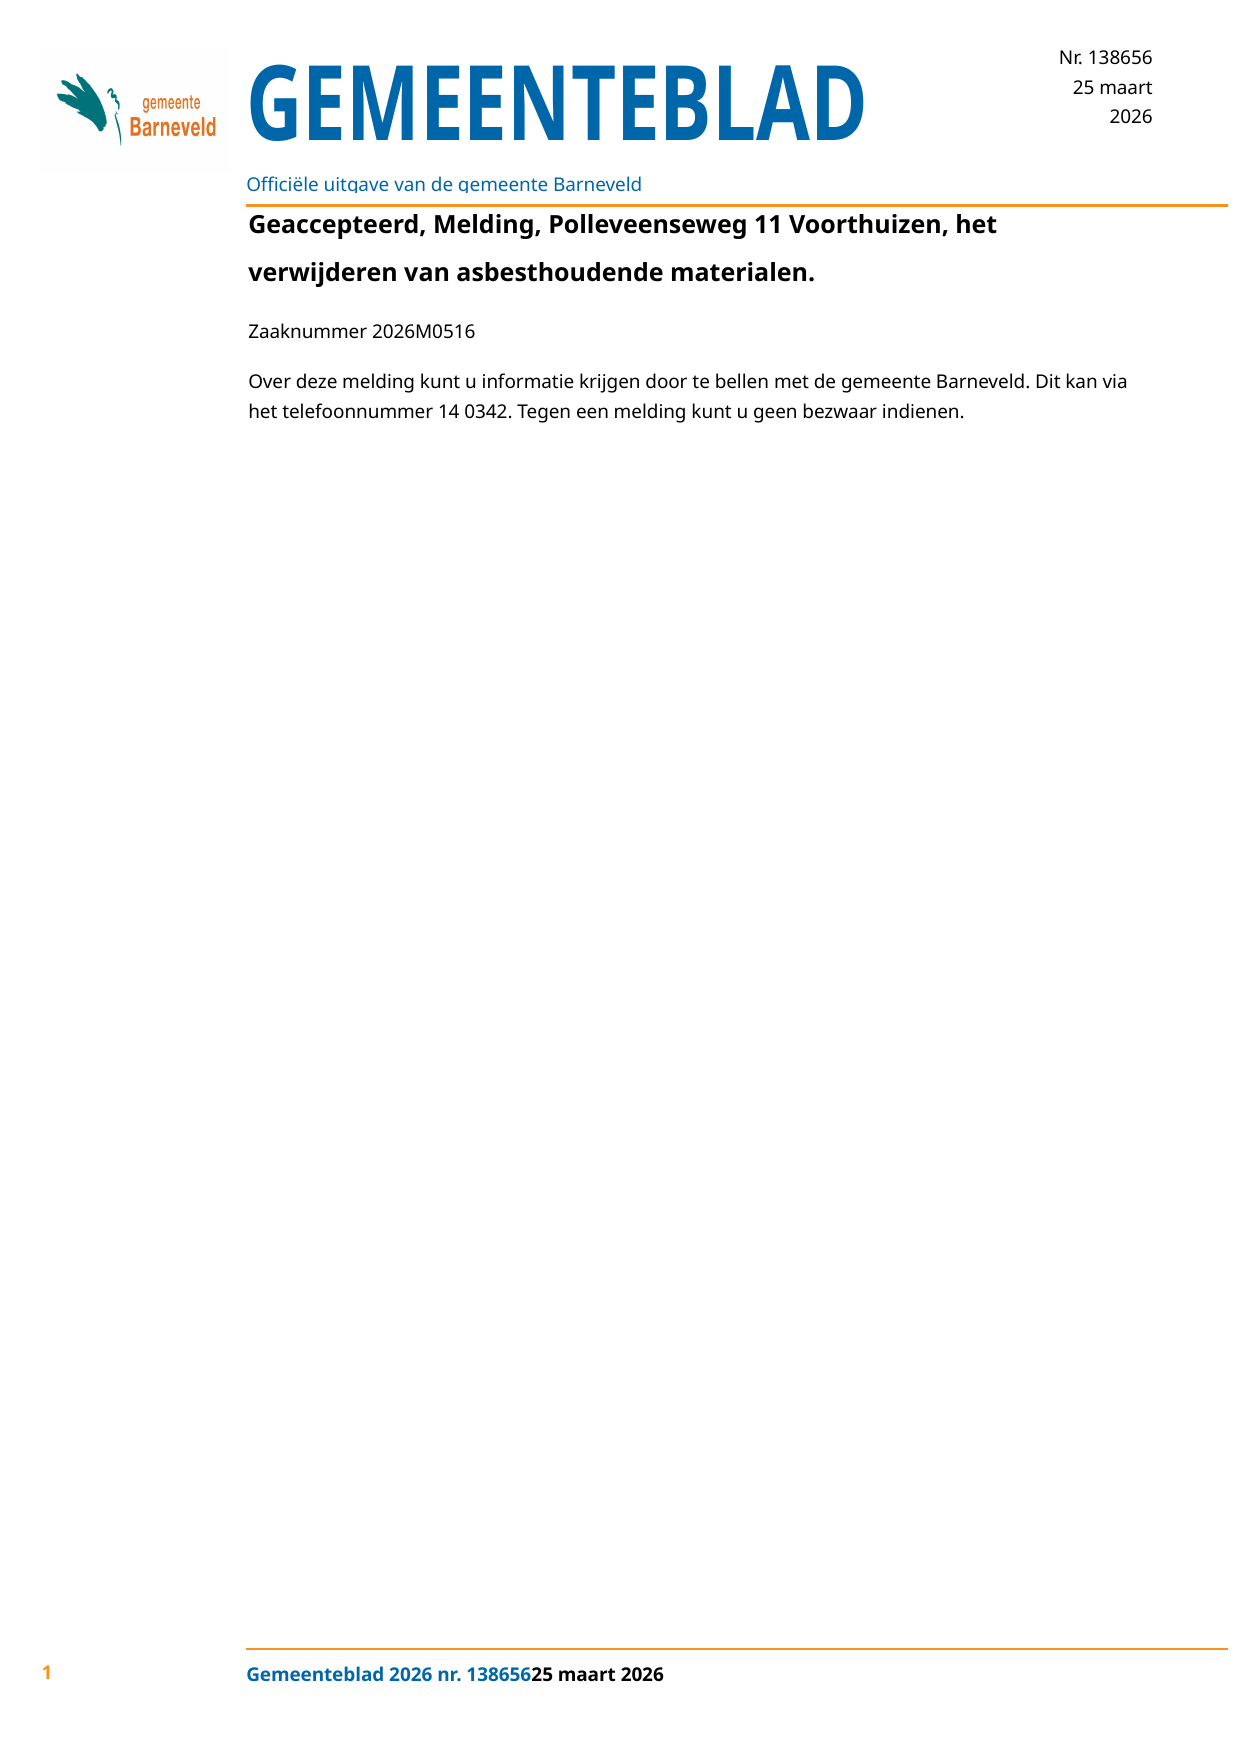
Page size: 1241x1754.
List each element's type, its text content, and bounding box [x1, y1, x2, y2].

text Over deze melding kunt u informatie krijgen door te bellen met de gemeente Barneveld. Dit kan via het telefoonnummer 14 0342. Tegen een melding kunt u geen bezwaar indienen. [248, 368, 1152, 424]
text Geaccepteerd, Melding, Polleveenseweg 11 Voorthuizen, het verwijderen van asbesthoudende materialen. [248, 207, 1152, 288]
picture [41, 47, 231, 172]
text Zaaknummer 2026M0516 [248, 318, 1152, 344]
